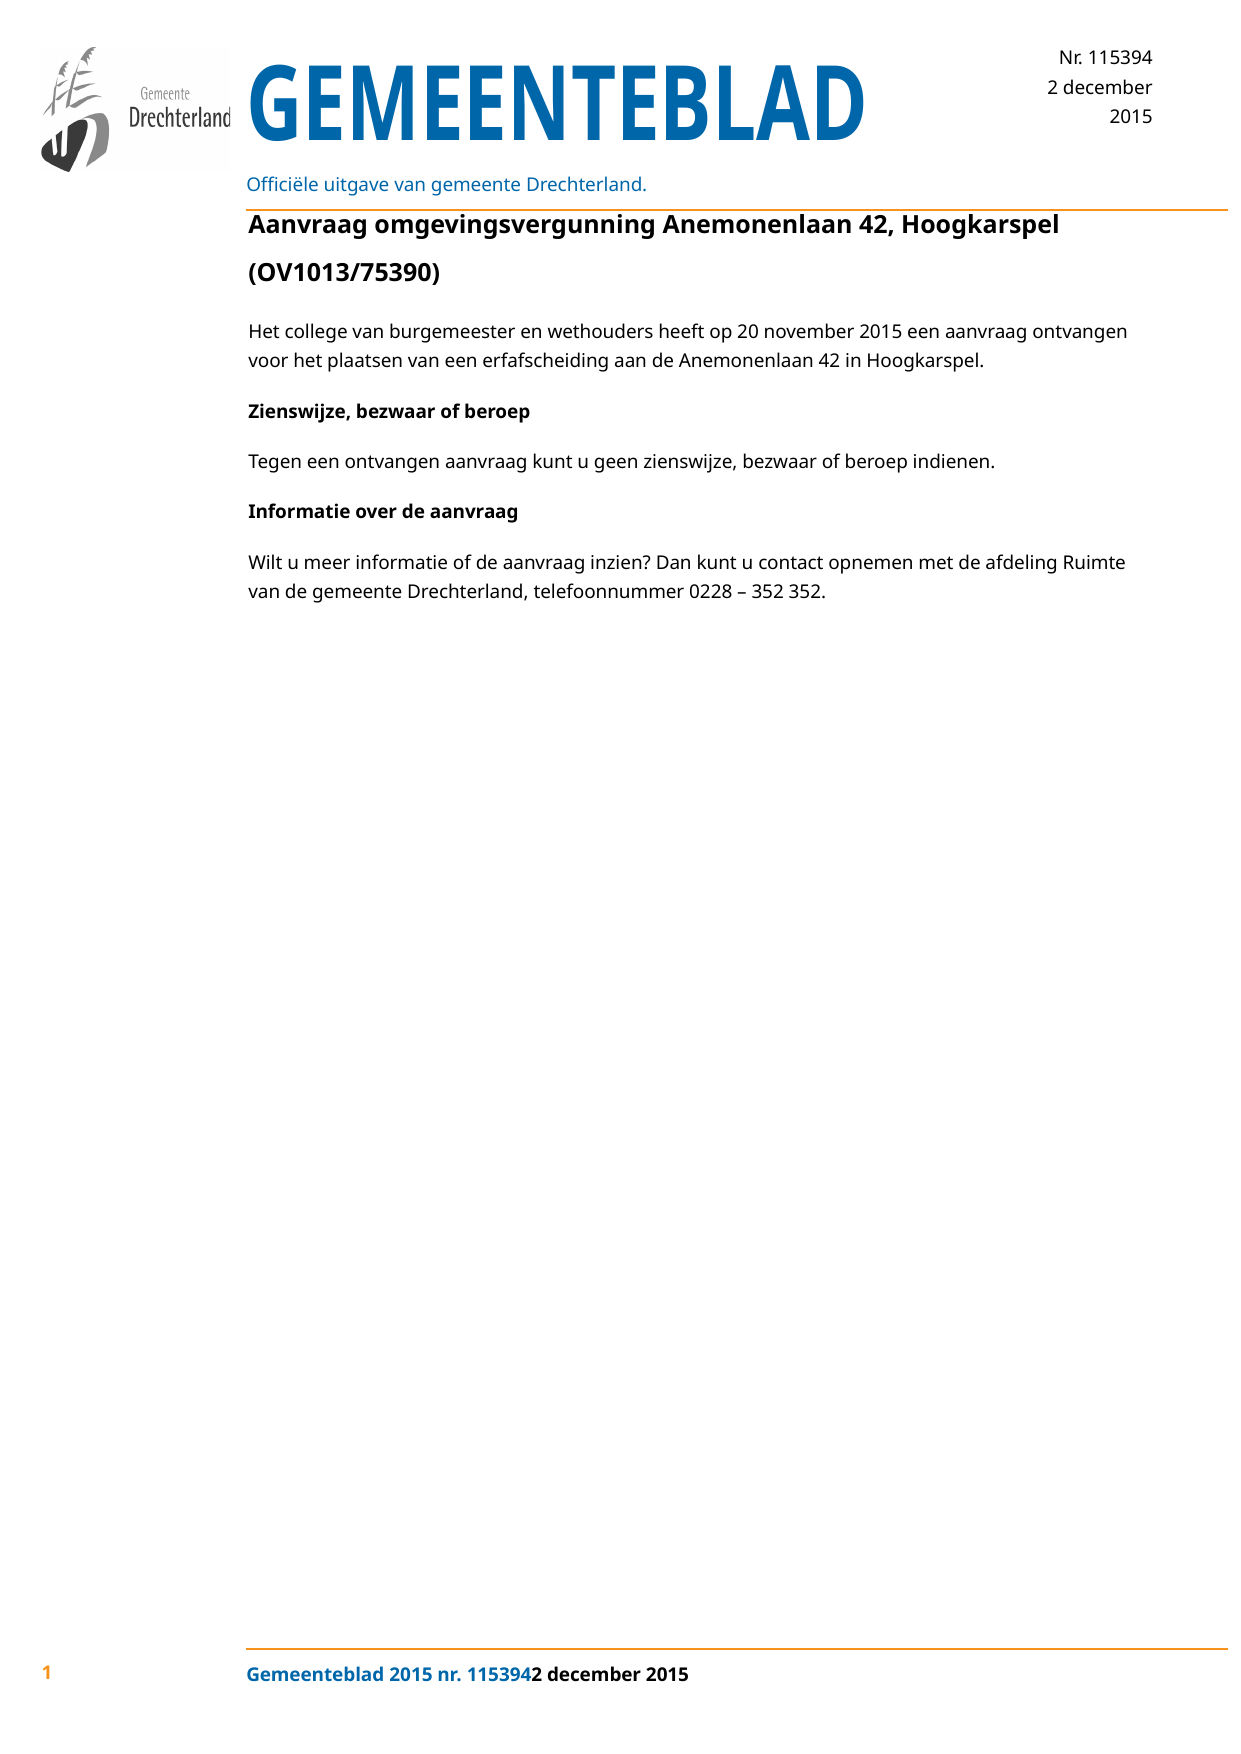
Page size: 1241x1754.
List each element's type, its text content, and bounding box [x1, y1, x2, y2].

text Zienswijze, bezwaar of beroep [248, 398, 1152, 424]
text Tegen een ontvangen aanvraag kunt u geen zienswijze, bezwaar of beroep indienen. [248, 448, 1152, 474]
text Aanvraag omgevingsvergunning Anemonenlaan 42, Hoogkarspel (OV1013/75390) [248, 211, 1152, 288]
text Wilt u meer informatie of de aanvraag inzien? Dan kunt u contact opnemen met de afdeling Ruimte van de gemeente Drechterland, telefoonnummer 0228 – 352 352. [248, 549, 1152, 604]
picture [41, 47, 231, 172]
text Het college van burgemeester en wethouders heeft op 20 november 2015 een aanvraag ontvangen voor het plaatsen van een erfafscheiding aan de Anemonenlaan 42 in Hoogkarspel. [248, 318, 1152, 373]
text Informatie over de aanvraag [248, 499, 1152, 524]
